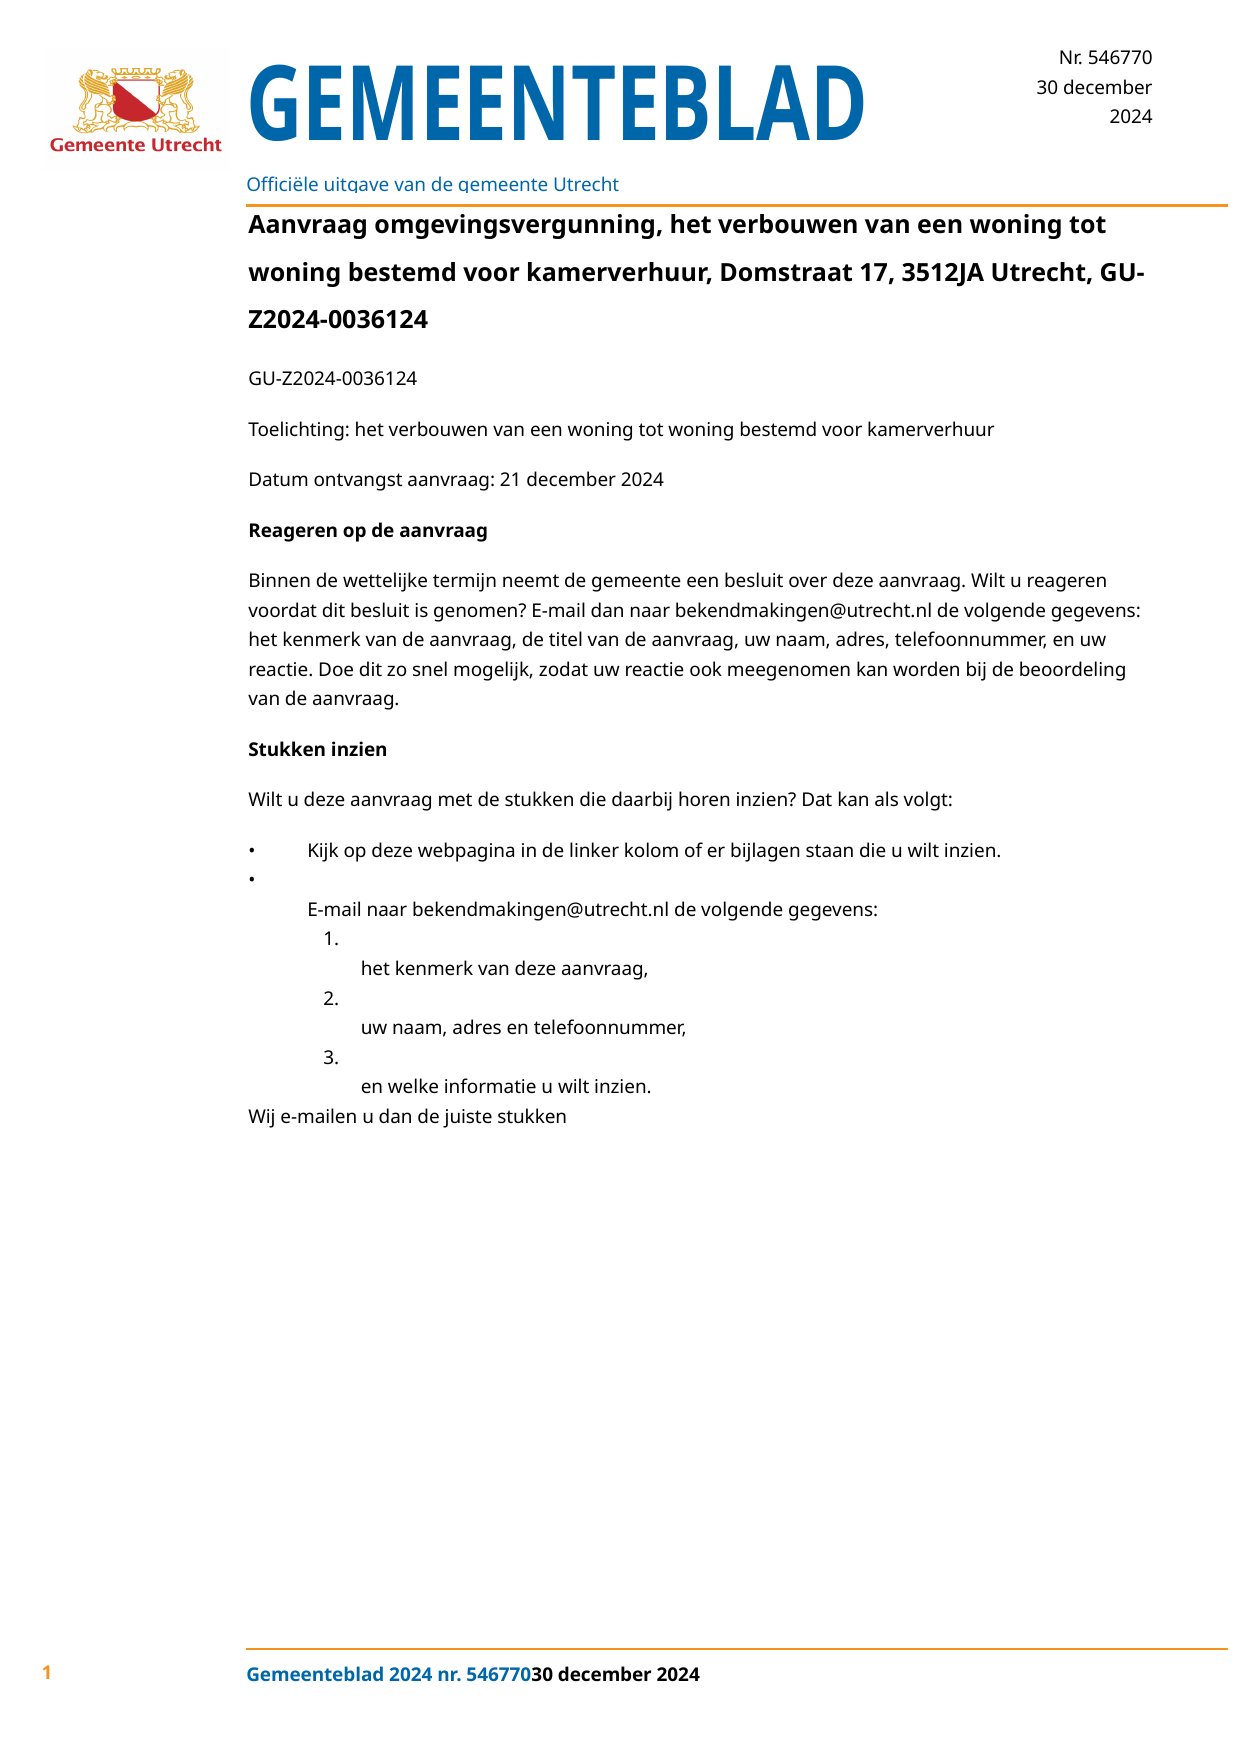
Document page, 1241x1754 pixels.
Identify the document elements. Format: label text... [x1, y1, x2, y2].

text Stukken inzien [248, 736, 1152, 762]
list E-mail naar bekendmakingen@utrecht.nl de volgende gegevens: [248, 896, 1152, 922]
text GU-Z2024-0036124 [248, 366, 1152, 391]
text Datum ontvangst aanvraag: 21 december 2024 [248, 466, 1152, 492]
list het kenmerk van deze aanvraag, [323, 955, 1152, 981]
text Binnen de wettelijke termijn neemt de gemeente een besluit over deze aanvraag. Wilt u reageren voordat dit besluit is genomen? E-mail dan naar bekendmakingen@utrecht.nl de volgende gegevens: het kenmerk van de aanvraag, de titel van de aanvraag, uw naam, adres, telefoonnummer, en uw reactie. Doe dit zo snel mogelijk, zodat uw reactie ook meegenomen kan worden bij de beoordeling van de aanvraag. [248, 567, 1152, 711]
text Toelichting: het verbouwen van een woning tot woning bestemd voor kamerverhuur [248, 416, 1152, 442]
list Kijk op deze webpagina in de linker kolom of er bijlagen staan die u wilt inzien. [248, 837, 1152, 862]
list en welke informatie u wilt inzien. [323, 1073, 1152, 1099]
list uw naam, adres en telefoonnummer, [323, 1014, 1152, 1040]
text Reageren op de aanvraag [248, 517, 1152, 542]
text Aanvraag omgevingsvergunning, het verbouwen van een woning tot woning bestemd voor kamerverhuur, Domstraat 17, 3512JA Utrecht, GU-Z2024-0036124 [248, 207, 1152, 336]
text Wij e-mailen u dan de juiste stukken [248, 1103, 1152, 1129]
picture [41, 47, 231, 172]
text Wilt u deze aanvraag met de stukken die daarbij horen inzien? Dat kan als volgt: [248, 786, 1152, 812]
